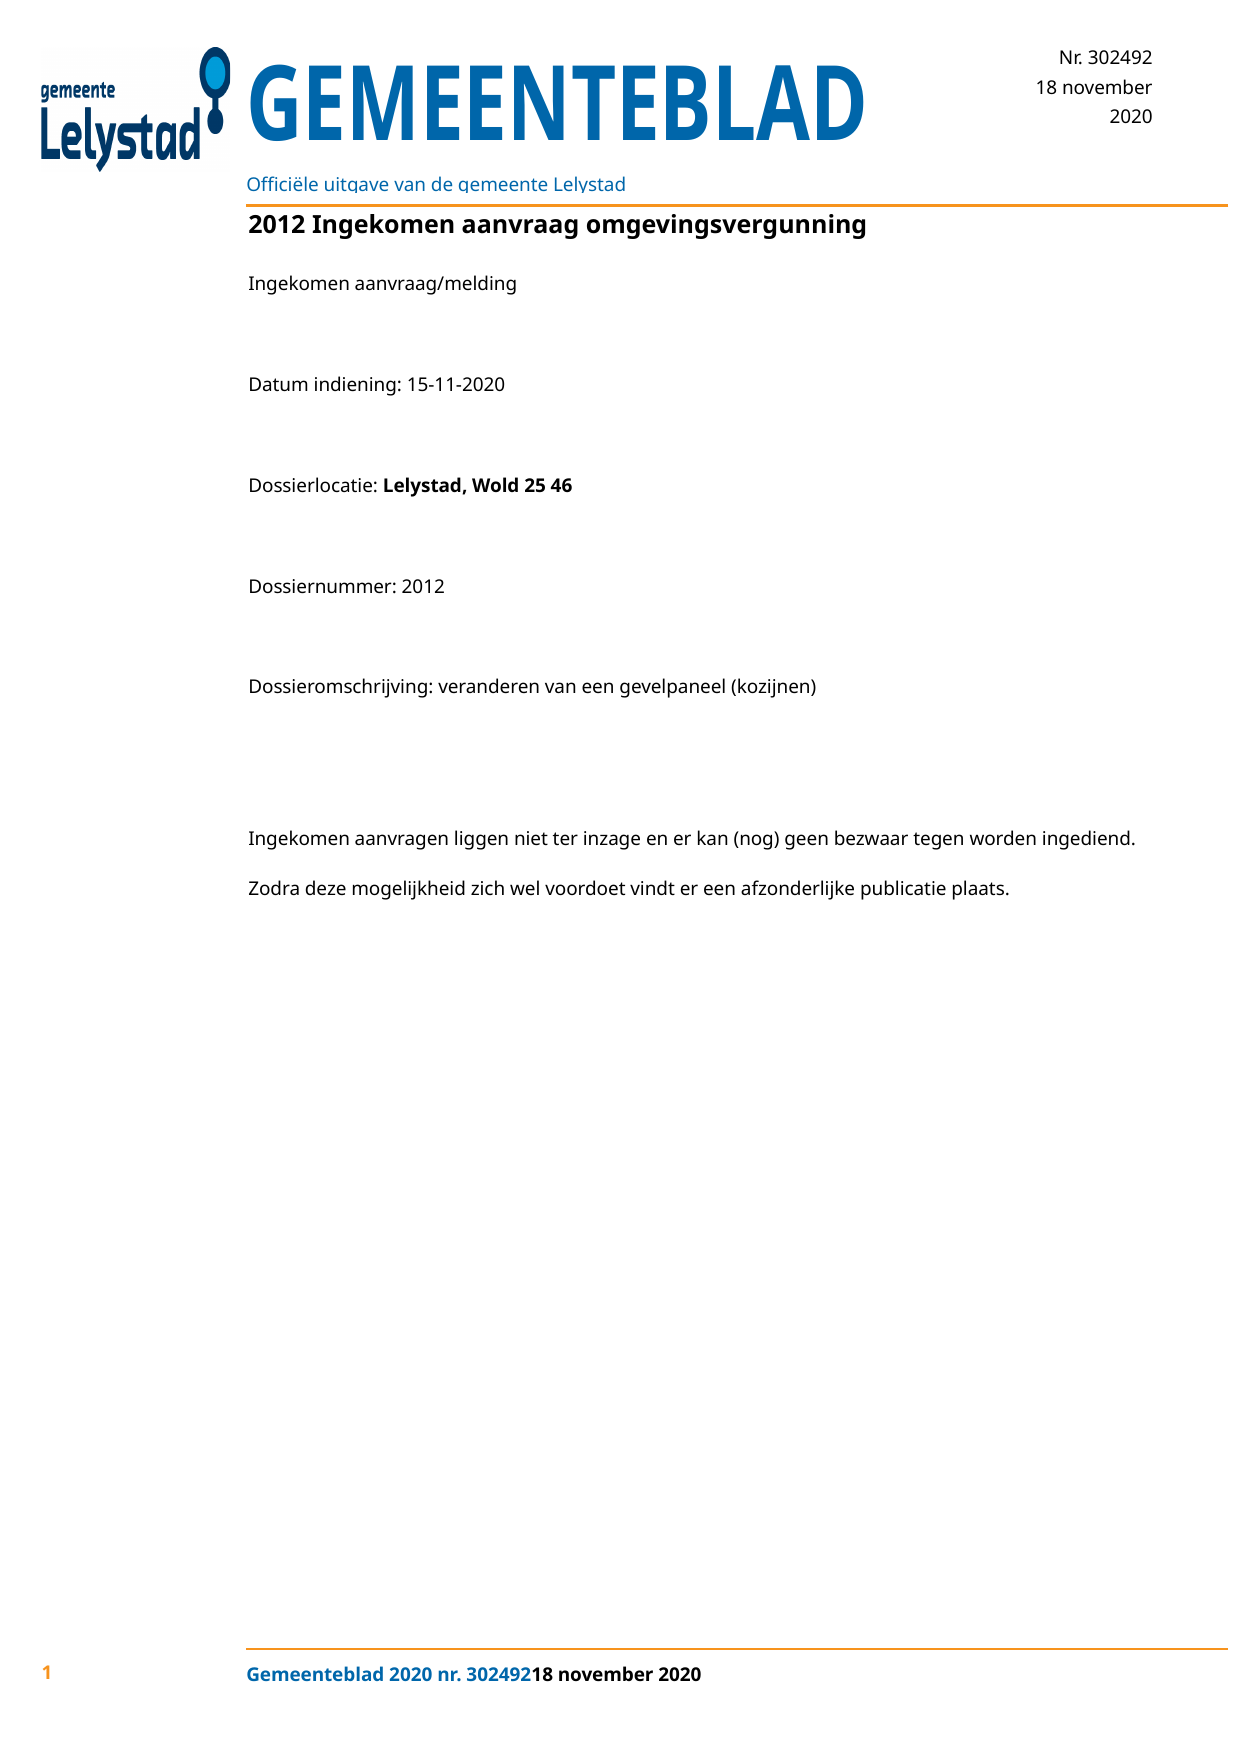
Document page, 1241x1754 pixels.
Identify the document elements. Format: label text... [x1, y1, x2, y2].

text Dossieromschrijving: veranderen van een gevelpaneel (kozijnen) [248, 674, 1152, 699]
text Ingekomen aanvragen liggen niet ter inzage en er kan (nog) geen bezwaar tegen worden ingediend. [248, 825, 1152, 851]
text Ingekomen aanvraag/melding [248, 270, 1152, 296]
text Datum indiening: 15-11-2020 [248, 371, 1152, 397]
text 2012 Ingekomen aanvraag omgevingsvergunning [248, 207, 1152, 241]
picture [41, 47, 231, 172]
text Dossierlocatie: Lelystad, Wold 25 46 [248, 472, 1152, 498]
text Dossiernummer: 2012 [248, 573, 1152, 598]
text Zodra deze mogelijkheid zich wel voordoet vindt er een afzonderlijke publicatie plaats. [248, 875, 1152, 901]
